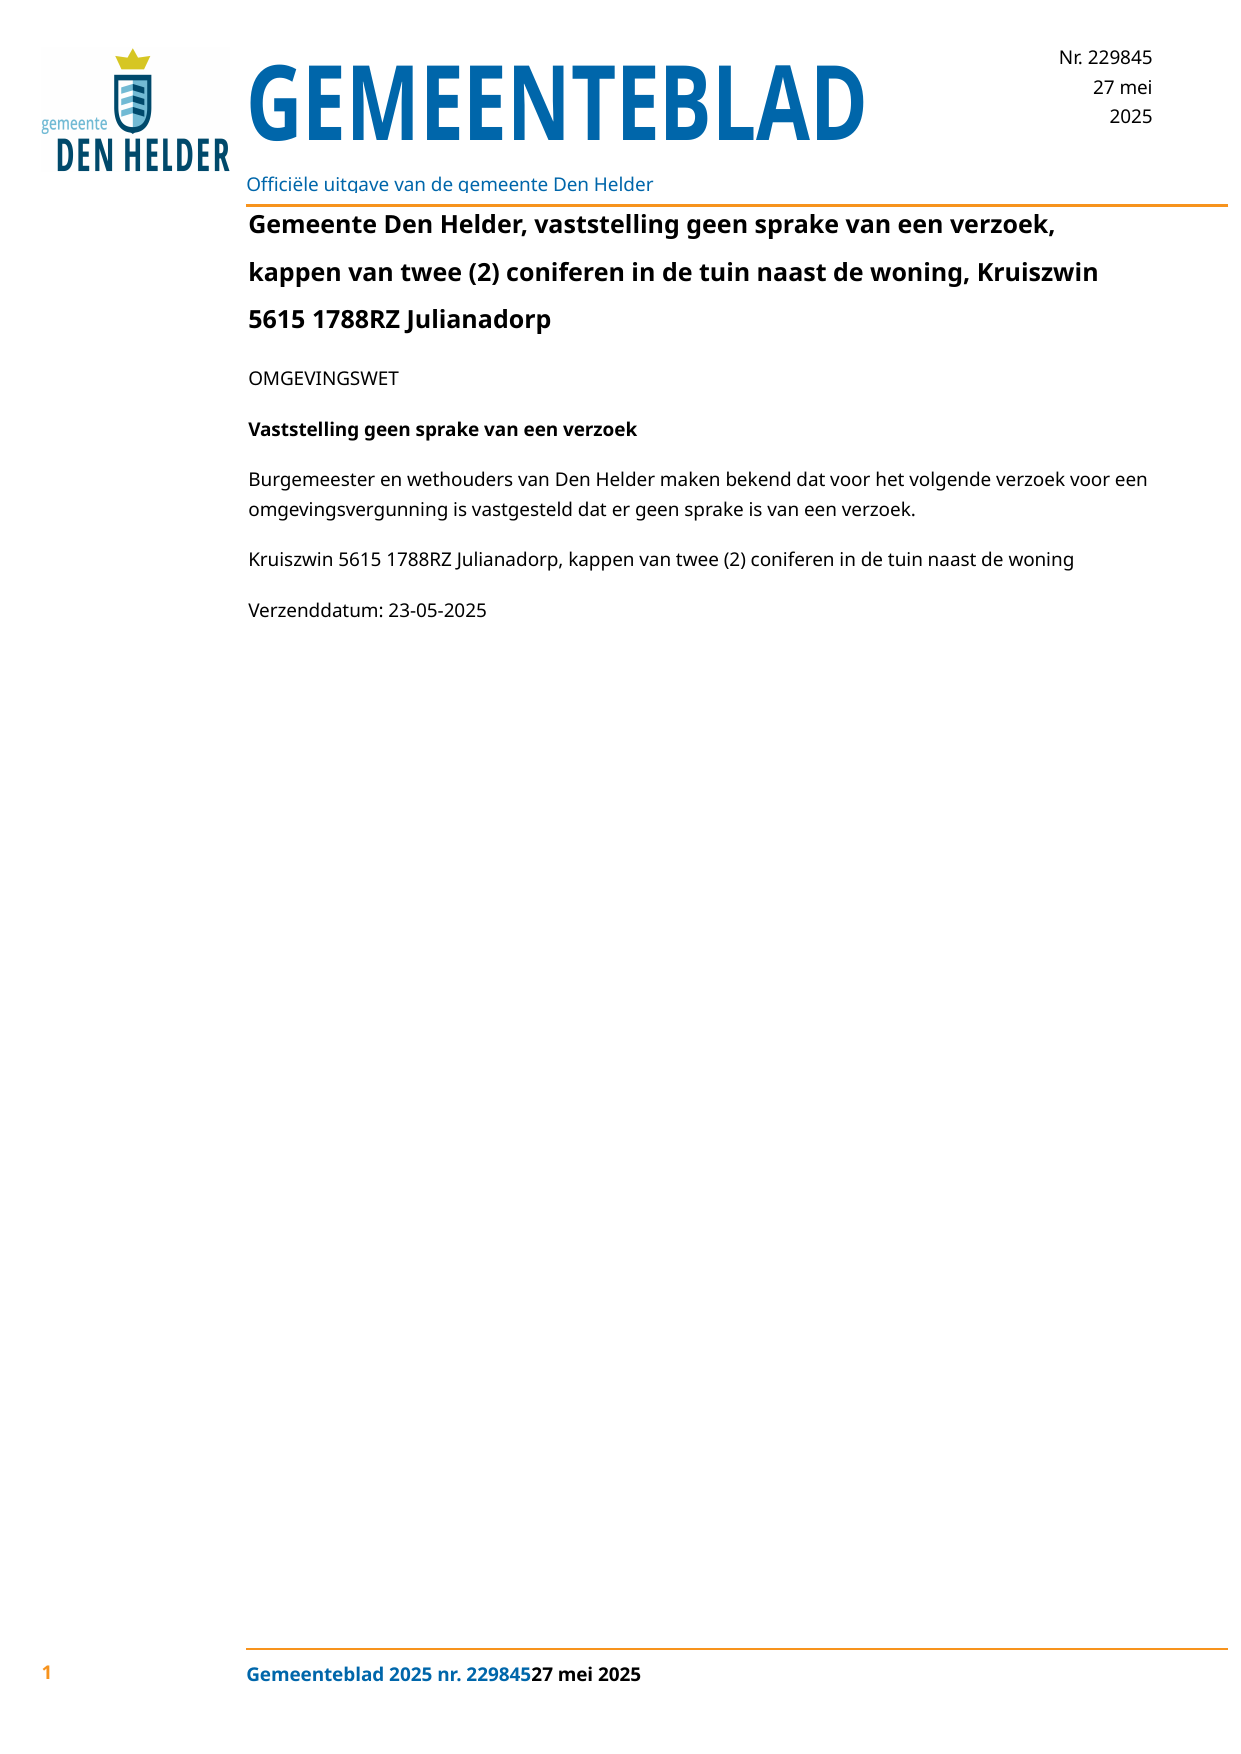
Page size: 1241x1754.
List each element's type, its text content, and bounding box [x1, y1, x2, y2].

picture [63, 144, 68, 165]
text Burgemeester en wethouders van Den Helder maken bekend dat voor het volgende verzoek voor een omgevingsvergunning is vastgesteld dat er geen sprake is van een verzoek. [248, 466, 1152, 522]
picture [130, 157, 135, 172]
picture [182, 144, 187, 165]
text Kruiszwin 5615 1788RZ Julianadorp, kappen van twee (2) coniferen in de tuin naast de woning [248, 546, 1152, 572]
picture [100, 154, 106, 172]
text OMGEVINGSWET [248, 366, 1152, 391]
picture [41, 47, 231, 172]
picture [220, 160, 224, 172]
text Vaststelling geen sprake van een verzoek [248, 416, 1152, 442]
text Gemeente Den Helder, vaststelling geen sprake van een verzoek, kappen van twee (2) coniferen in de tuin naast de woning, Kruiszwin 5615 1788RZ Julianadorp [248, 207, 1152, 336]
text Verzenddatum: 23-05-2025 [248, 597, 1152, 622]
